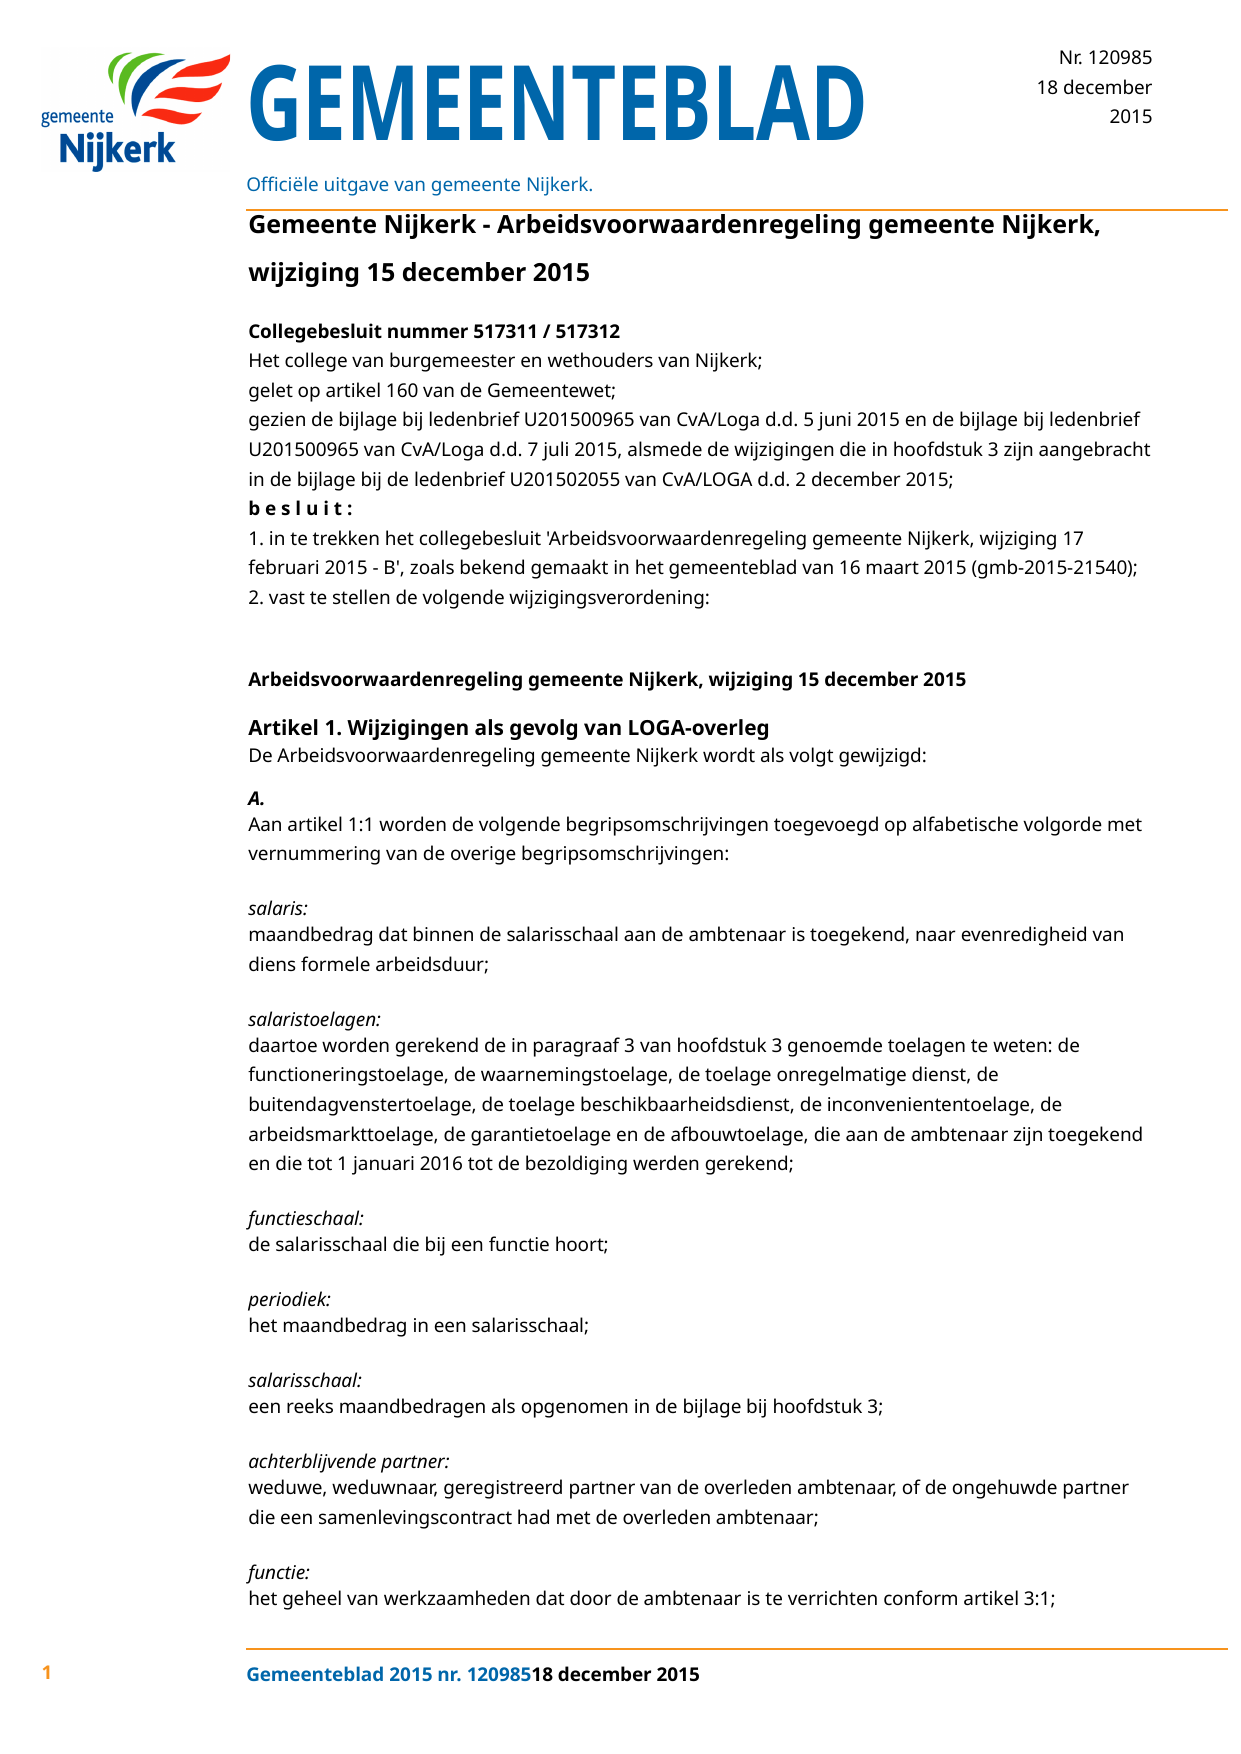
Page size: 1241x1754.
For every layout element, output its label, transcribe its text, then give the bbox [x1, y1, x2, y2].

text 1. in te trekken het collegebesluit 'Arbeidsvoorwaardenregeling gemeente Nijkerk, wijziging 17 februari 2015 - B', zoals bekend gemaakt in het gemeenteblad van 16 maart 2015 (gmb-2015-21540); [248, 525, 1152, 580]
text Aan artikel 1:1 worden de volgende begripsomschrijvingen toegevoegd op alfabetische volgorde met vernummering van de overige begripsomschrijvingen: [248, 811, 1152, 866]
text Arbeidsvoorwaardenregeling gemeente Nijkerk, wijziging 15 december 2015 [248, 664, 1152, 693]
text salaris: [248, 896, 1152, 921]
text functie: [248, 1559, 1152, 1585]
text het maandbedrag in een salarisschaal; [248, 1312, 1152, 1338]
text het geheel van werkzaamheden dat door de ambtenaar is te verrichten conform artikel 3:1; [248, 1585, 1152, 1611]
text gelet op artikel 160 van de Gemeentewet; [248, 377, 1152, 403]
text periodiek: [248, 1287, 1152, 1312]
text daartoe worden gerekend de in paragraaf 3 van hoofdstuk 3 genoemde toelagen te weten: de functioneringstoelage, de waarnemingstoelage, de toelage onregelmatige dienst, de buitendagvenstertoelage, de toelage beschikbaarheidsdienst, de inconveniententoelage, de arbeidsmarkttoelage, de garantietoelage en de afbouwtoelage, die aan de ambtenaar zijn toegekend en die tot 1 januari 2016 tot de bezoldiging werden gerekend; [248, 1032, 1152, 1176]
text maandbedrag dat binnen de salarisschaal aan de ambtenaar is toegekend, naar evenredigheid van diens formele arbeidsduur; [248, 921, 1152, 977]
text b e s l u i t : [248, 495, 1152, 521]
picture [41, 47, 231, 172]
text de salarisschaal die bij een functie hoort; [248, 1231, 1152, 1257]
text weduwe, weduwnaar, geregistreerd partner van de overleden ambtenaar, of de ongehuwde partner die een samenlevingscontract had met de overleden ambtenaar; [248, 1474, 1152, 1530]
text achterblijvende partner: [248, 1449, 1152, 1474]
text Gemeente Nijkerk - Arbeidsvoorwaardenregeling gemeente Nijkerk, wijziging 15 december 2015 [248, 211, 1152, 288]
text gezien de bijlage bij ledenbrief U201500965 van CvA/Loga d.d. 5 juni 2015 en de bijlage bij ledenbrief U201500965 van CvA/Loga d.d. 7 juli 2015, alsmede de wijzigingen die in hoofdstuk 3 zijn aangebracht in de bijlage bij de ledenbrief U201502055 van CvA/LOGA d.d. 2 december 2015; [248, 407, 1152, 492]
text salarisschaal: [248, 1368, 1152, 1393]
text Het college van burgemeester en wethouders van Nijkerk; [248, 347, 1152, 373]
text A. [248, 785, 1152, 811]
text salaristoelagen: [248, 1006, 1152, 1032]
text Collegebesluit nummer 517311 / 517312 [248, 318, 1152, 344]
text 2. vast te stellen de volgende wijzigingsverordening: [248, 584, 1152, 610]
text De Arbeidsvoorwaardenregeling gemeente Nijkerk wordt als volgt gewijzigd: [248, 742, 1152, 768]
text een reeks maandbedragen als opgenomen in de bijlage bij hoofdstuk 3; [248, 1393, 1152, 1419]
text functieschaal: [248, 1206, 1152, 1231]
text Artikel 1. Wijzigingen als gevolg van LOGA-overleg [248, 713, 1152, 742]
